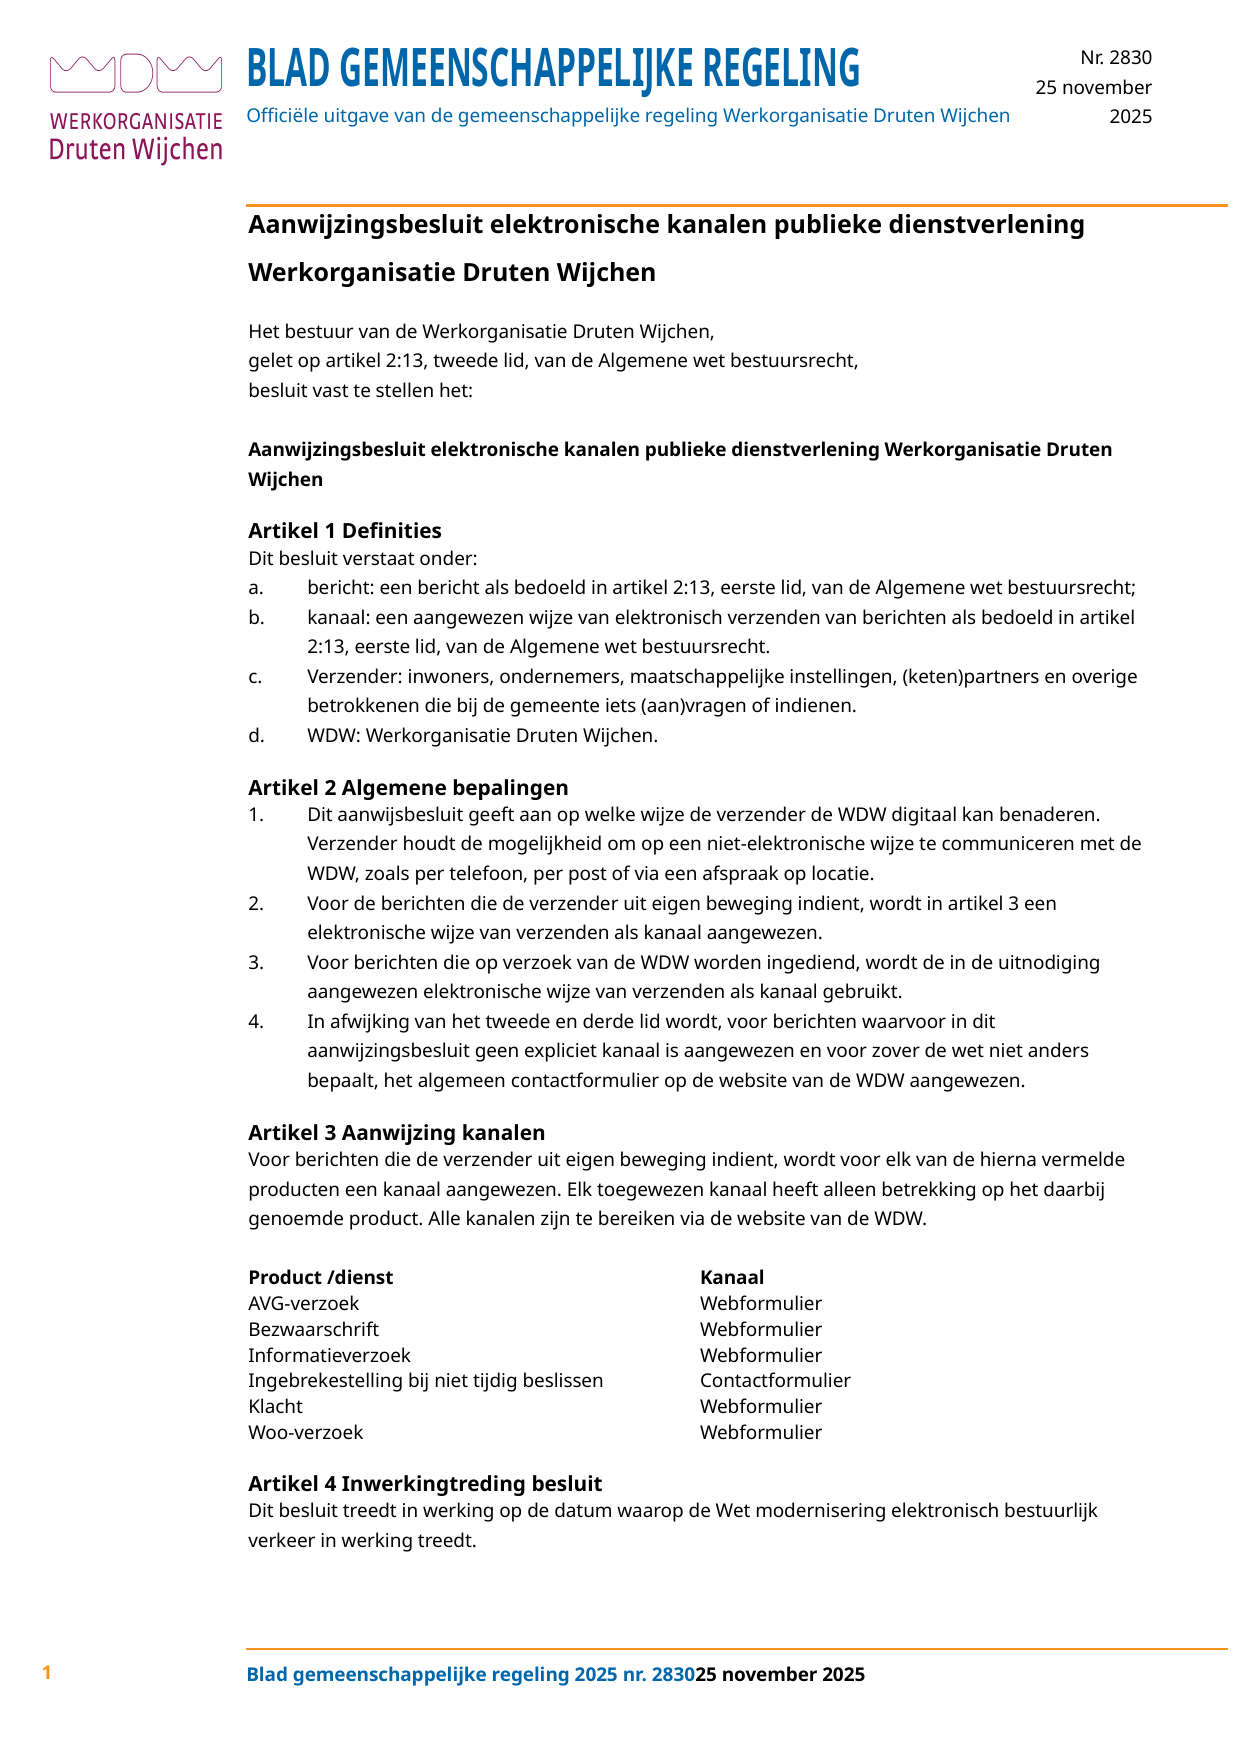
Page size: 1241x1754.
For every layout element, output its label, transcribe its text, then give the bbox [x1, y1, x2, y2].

table_cell Woo-verzoek [248, 1419, 700, 1445]
table_cell Bezwaarschrift [248, 1316, 700, 1342]
table_header Kanaal [700, 1265, 1152, 1290]
text besluit vast te stellen het: [248, 377, 1152, 403]
picture [41, 47, 231, 172]
text Het bestuur van de Werkorganisatie Druten Wijchen, [248, 318, 1152, 344]
table_header Product /dienst [248, 1265, 700, 1290]
text gelet op artikel 2:13, tweede lid, van de Algemene wet bestuursrecht, [248, 347, 1152, 373]
table_cell AVG-verzoek [248, 1290, 700, 1316]
table_cell Webformulier [700, 1342, 1152, 1367]
list Voor berichten die op verzoek van de WDW worden ingediend, wordt de in de uitnodiging aangewezen elektronische wijze van verzenden als kanaal gebruikt. [248, 949, 1152, 1004]
list Voor de berichten die de verzender uit eigen beweging indient, wordt in artikel 3 een elektronische wijze van verzenden als kanaal aangewezen. [248, 890, 1152, 945]
table_cell Klacht [248, 1393, 700, 1419]
list Verzender: inwoners, ondernemers, maatschappelijke instellingen, (keten)partners en overige betrokkenen die bij de gemeente iets (aan)vragen of indienen. [248, 663, 1152, 718]
text Artikel 4 Inwerkingtreding besluit [248, 1469, 1152, 1497]
table_cell Webformulier [700, 1290, 1152, 1316]
table_cell Webformulier [700, 1419, 1152, 1445]
text Aanwijzingsbesluit elektronische kanalen publieke dienstverlening Werkorganisatie Druten Wijchen [248, 207, 1152, 288]
table_cell Contactformulier [700, 1368, 1152, 1393]
list bericht: een bericht als bedoeld in artikel 2:13, eerste lid, van de Algemene wet bestuursrecht; [248, 574, 1152, 600]
table_cell Informatieverzoek [248, 1342, 700, 1367]
text Dit besluit treedt in werking op de datum waarop de Wet modernisering elektronisch bestuurlijk verkeer in werking treedt. [248, 1497, 1152, 1552]
table_cell Webformulier [700, 1316, 1152, 1342]
table_cell Webformulier [700, 1393, 1152, 1419]
text Artikel 3 Aanwijzing kanalen [248, 1118, 1152, 1146]
list Dit aanwijsbesluit geeft aan op welke wijze de verzender de WDW digitaal kan benaderen. Verzender houdt de mogelijkheid om op een niet-elektronische wijze te communiceren met de WDW, zoals per telefoon, per post of via een afspraak op locatie. [248, 801, 1152, 886]
text Artikel 1 Definities [248, 516, 1152, 545]
list WDW: Werkorganisatie Druten Wijchen. [248, 722, 1152, 748]
text Artikel 2 Algemene bepalingen [248, 773, 1152, 801]
text Aanwijzingsbesluit elektronische kanalen publieke dienstverlening Werkorganisatie Druten Wijchen [248, 436, 1152, 492]
list kanaal: een aangewezen wijze van elektronisch verzenden van berichten als bedoeld in artikel 2:13, eerste lid, van de Algemene wet bestuursrecht. [248, 604, 1152, 659]
text Dit besluit verstaat onder: [248, 545, 1152, 570]
list In afwijking van het tweede en derde lid wordt, voor berichten waarvoor in dit aanwijzingsbesluit geen expliciet kanaal is aangewezen en voor zover de wet niet anders bepaalt, het algemeen contactformulier op de website van de WDW aangewezen. [248, 1008, 1152, 1093]
table_cell Ingebrekestelling bij niet tijdig beslissen [248, 1368, 700, 1393]
text Voor berichten die de verzender uit eigen beweging indient, wordt voor elk van de hierna vermelde producten een kanaal aangewezen. Elk toegewezen kanaal heeft alleen betrekking op het daarbij genoemde product. Alle kanalen zijn te bereiken via de website van de WDW. [248, 1146, 1152, 1231]
